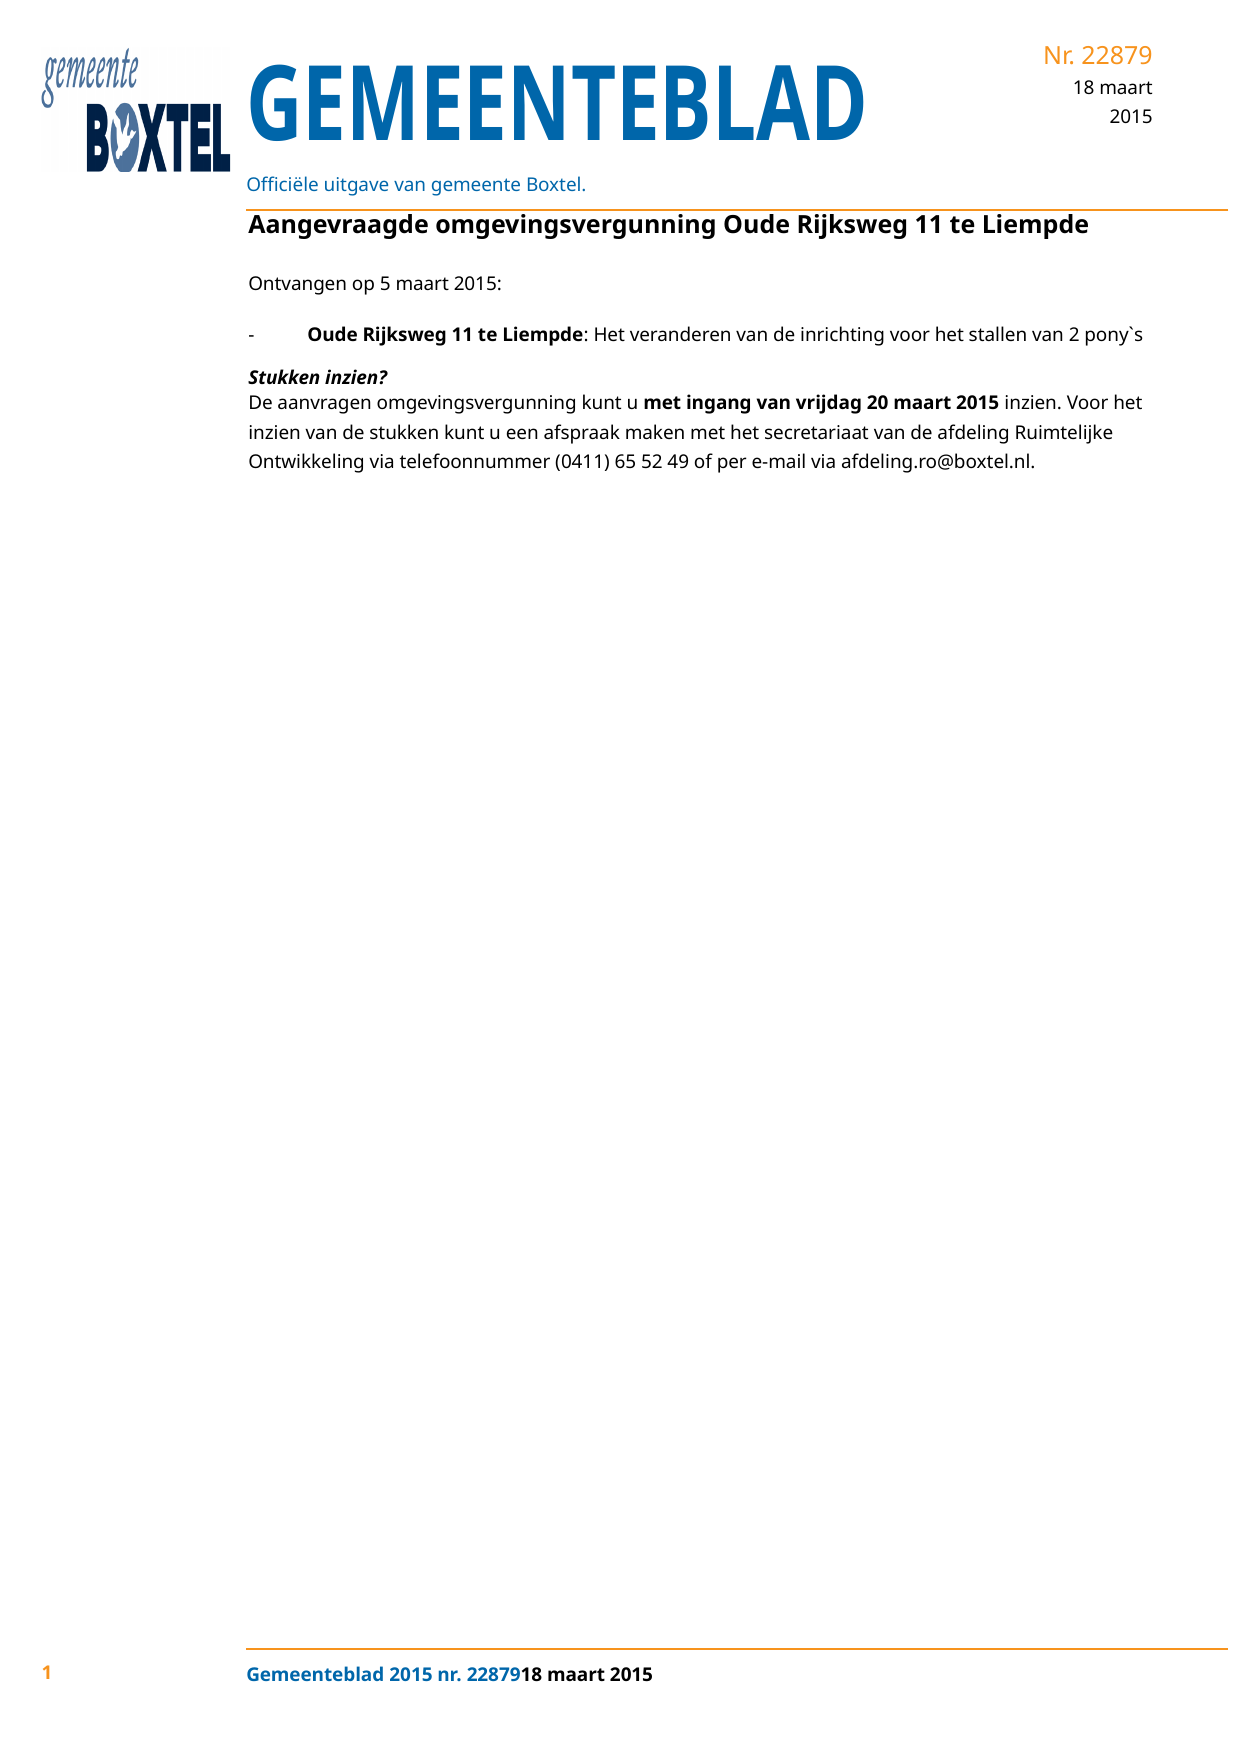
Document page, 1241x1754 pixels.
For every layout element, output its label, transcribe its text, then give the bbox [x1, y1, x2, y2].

text Ontvangen op 5 maart 2015: [248, 270, 1152, 296]
text Stukken inzien? [248, 364, 1152, 389]
list Oude Rijksweg 11 te Liempde: Het veranderen van de inrichting voor het stallen van 2 pony`s [248, 321, 1152, 346]
text Aangevraagde omgevingsvergunning Oude Rijksweg 11 te Liempde [248, 211, 1152, 241]
picture [41, 47, 231, 172]
text De aanvragen omgevingsvergunning kunt u met ingang van vrijdag 20 maart 2015 inzien. Voor het inzien van de stukken kunt u een afspraak maken met het secretariaat van de afdeling Ruimtelijke Ontwikkeling via telefoonnummer (0411) 65 52 49 of per e-mail via afdeling.ro@boxtel.nl. [248, 389, 1152, 474]
